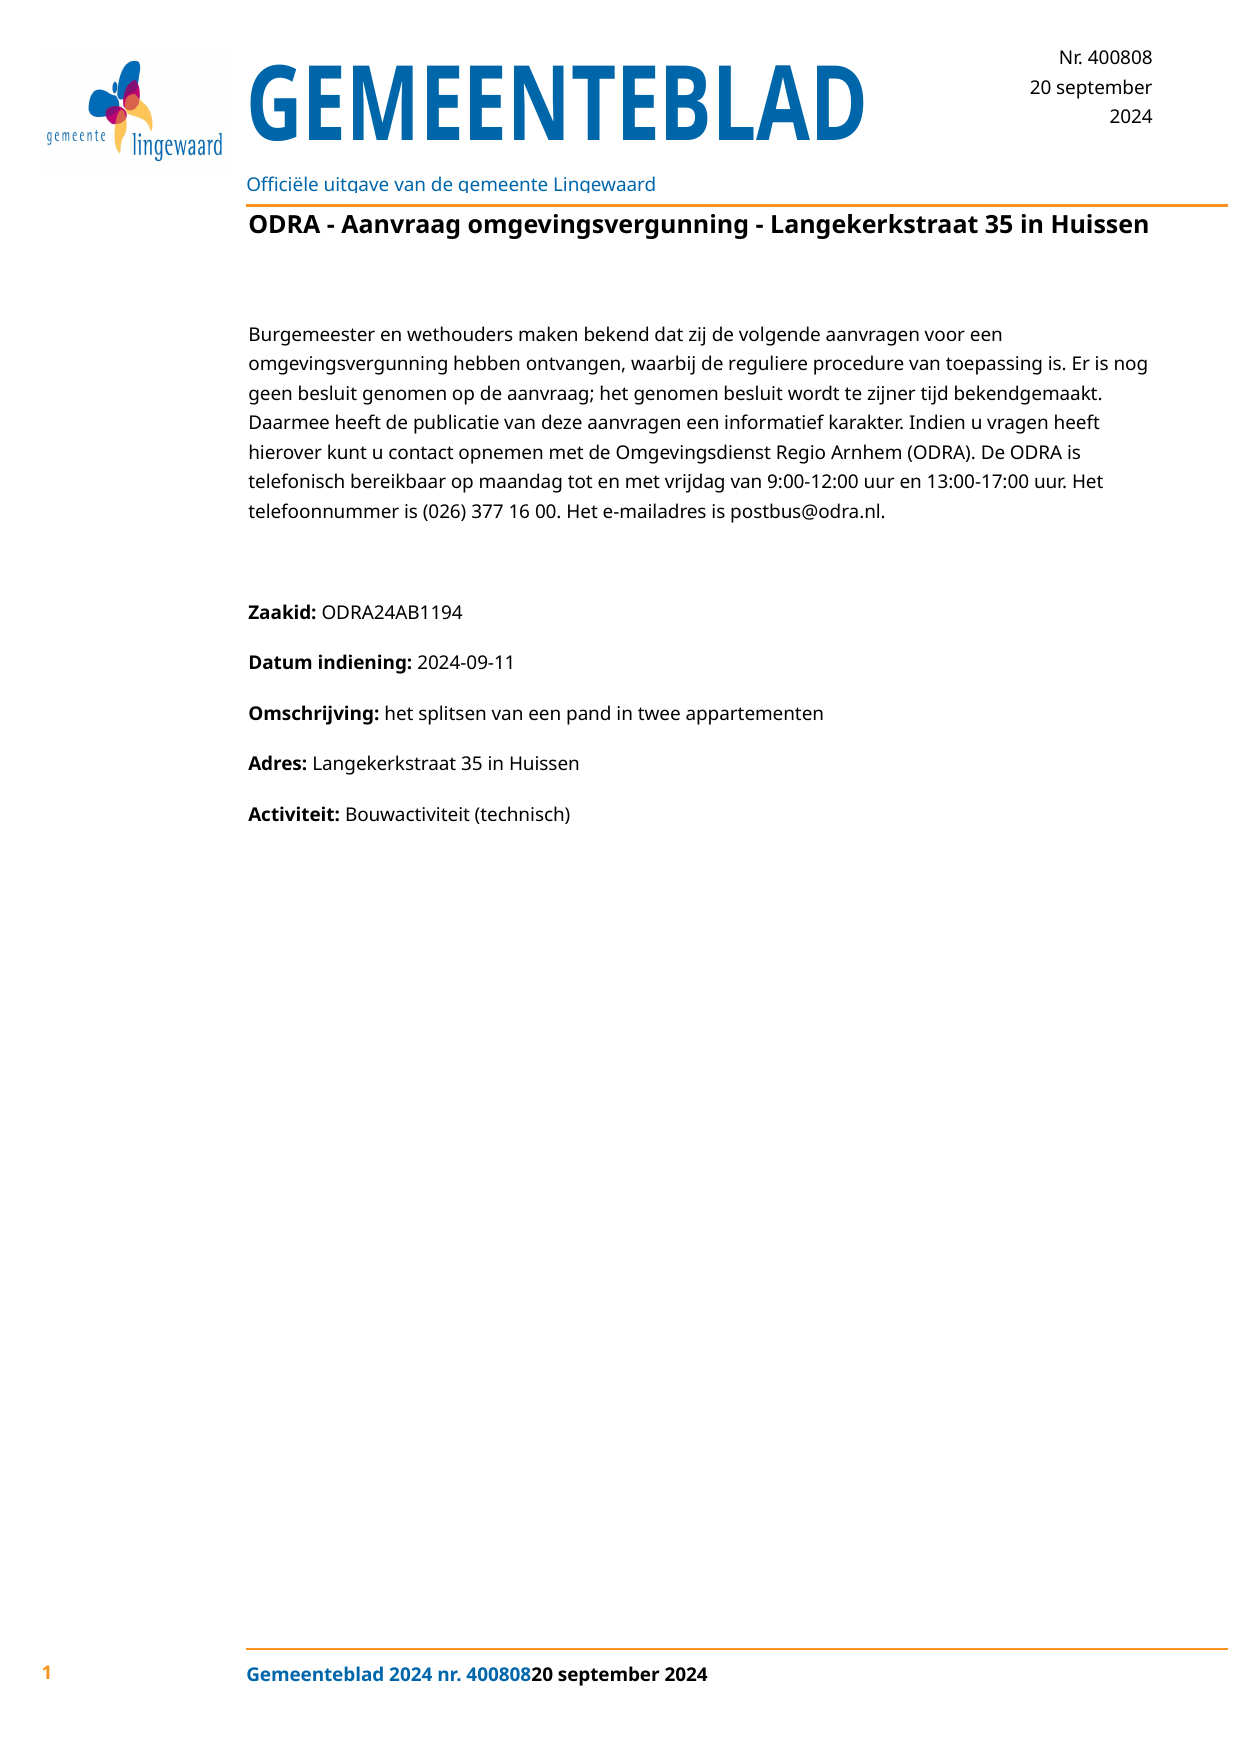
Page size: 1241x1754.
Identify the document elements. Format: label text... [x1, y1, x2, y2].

text Activiteit: Bouwactiviteit (technisch) [248, 801, 1152, 826]
text ODRA - Aanvraag omgevingsvergunning - Langekerkstraat 35 in Huissen [248, 207, 1152, 241]
text Adres: Langekerkstraat 35 in Huissen [248, 750, 1152, 776]
text Datum indiening: 2024-09-11 [248, 649, 1152, 675]
text Burgemeester en wethouders maken bekend dat zij de volgende aanvragen voor een omgevingsvergunning hebben ontvangen, waarbij de reguliere procedure van toepassing is. Er is nog geen besluit genomen op de aanvraag; het genomen besluit wordt te zijner tijd bekendgemaakt. Daarmee heeft de publicatie van deze aanvragen een informatief karakter. Indien u vragen heeft hierover kunt u contact opnemen met de Omgevingsdienst Regio Arnhem (ODRA). De ODRA is telefonisch bereikbaar op maandag tot en met vrijdag van 9:00-12:00 uur en 13:00-17:00 uur. Het telefoonnummer is (026) 377 16 00. Het e-mailadres is postbus@odra.nl. [248, 321, 1152, 524]
text Omschrijving: het splitsen van een pand in twee appartementen [248, 700, 1152, 726]
text Zaakid: ODRA24AB1194 [248, 599, 1152, 625]
picture [41, 47, 231, 172]
